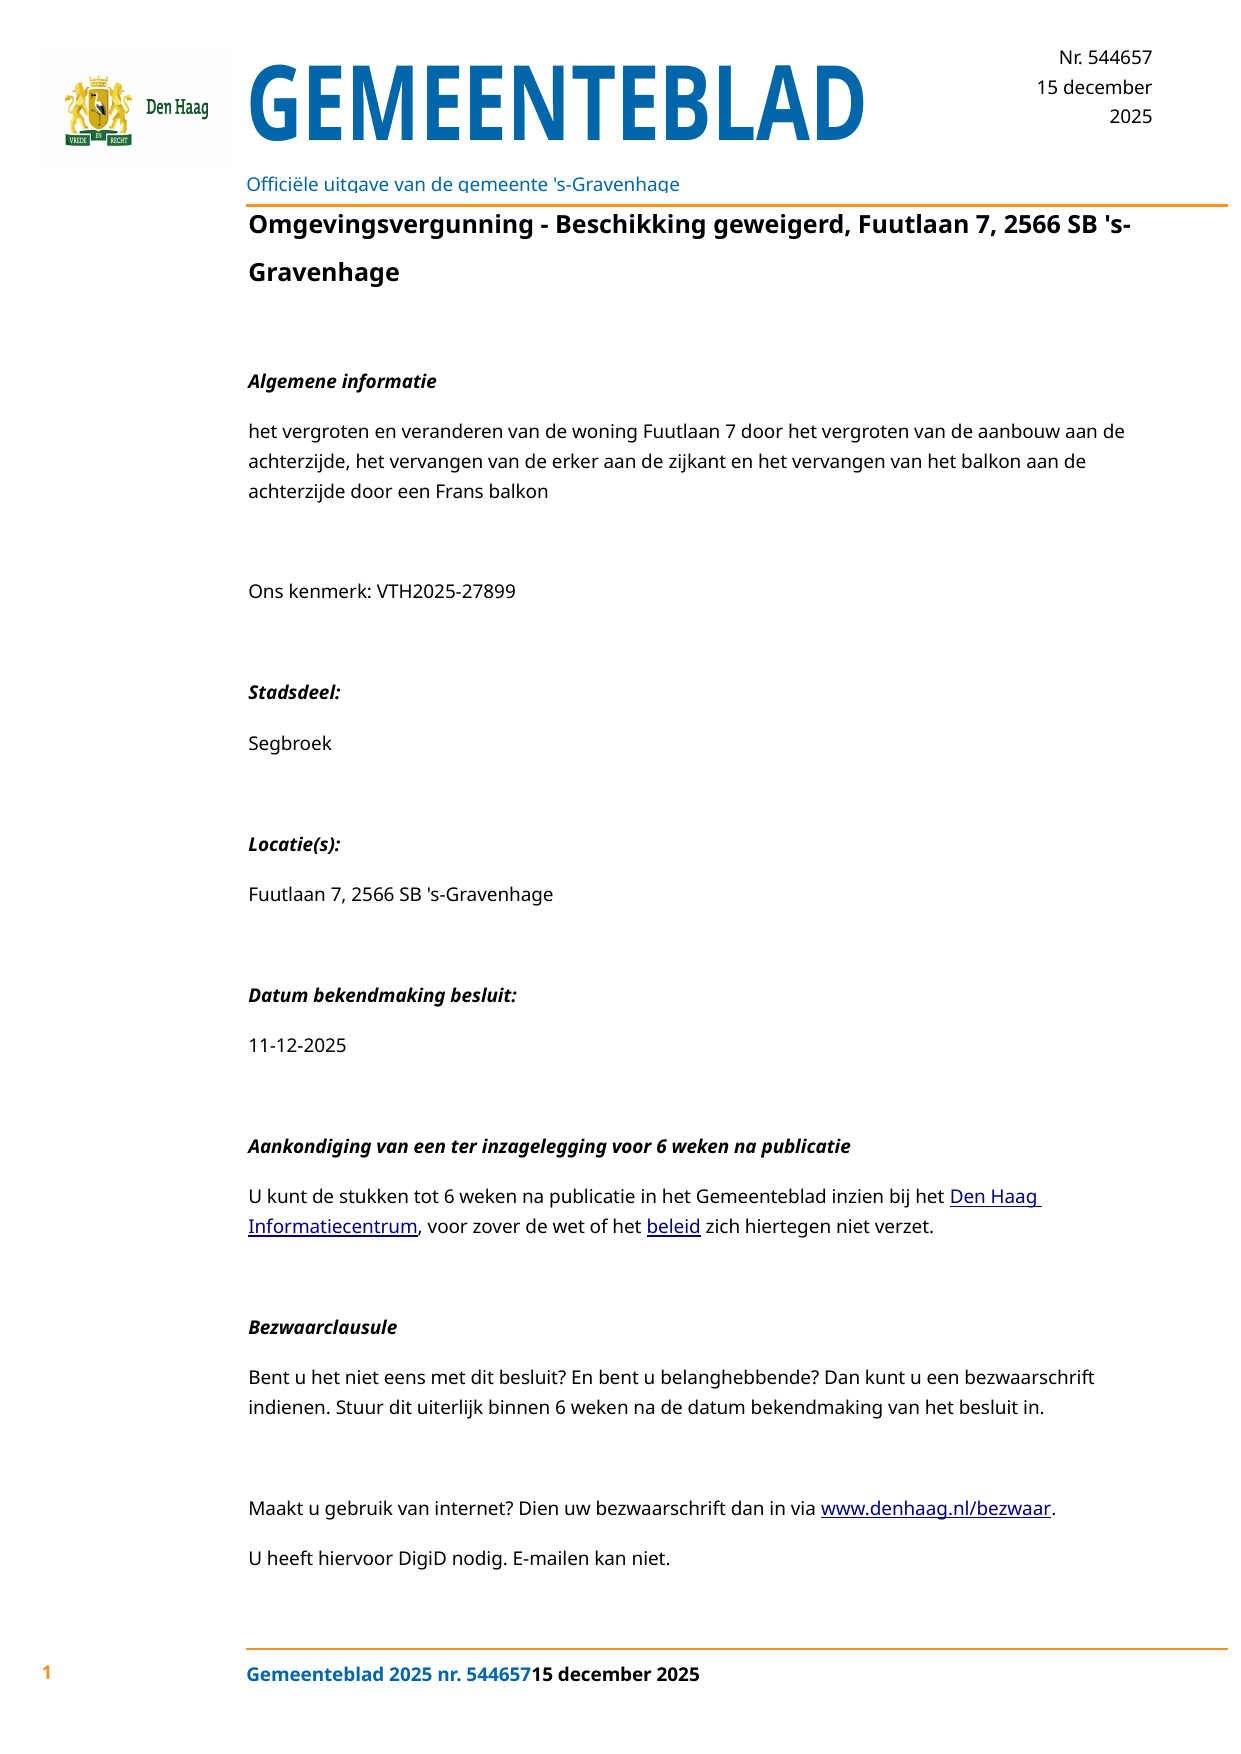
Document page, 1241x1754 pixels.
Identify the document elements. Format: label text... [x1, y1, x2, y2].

text Omgevingsvergunning - Beschikking geweigerd, Fuutlaan 7, 2566 SB 's-Gravenhage [248, 207, 1152, 288]
text Algemene informatie [248, 368, 1152, 394]
text Ons kenmerk: VTH2025-27899 [248, 579, 1152, 604]
text Segbroek [248, 730, 1152, 756]
text Aankondiging van een ter inzagelegging voor 6 weken na publicatie [248, 1133, 1152, 1159]
text Bent u het niet eens met dit besluit? En bent u belanghebbende? Dan kunt u een bezwaarschrift indienen. Stuur dit uiterlijk binnen 6 weken na de datum bekendmaking van het besluit in. [248, 1364, 1152, 1420]
text Bezwaarclausule [248, 1314, 1152, 1340]
picture [41, 47, 231, 172]
text 11-12-2025 [248, 1032, 1152, 1058]
text U heeft hiervoor DigiD nodig. E-mailen kan niet. [248, 1545, 1152, 1571]
text U kunt de stukken tot 6 weken na publicatie in het Gemeenteblad inzien bij het Den Haag Informatiecentrum, voor zover de wet of het beleid zich hiertegen niet verzet. [248, 1184, 1152, 1239]
text Fuutlaan 7, 2566 SB 's-Gravenhage [248, 881, 1152, 907]
text Maakt u gebruik van internet? Dien uw bezwaarschrift dan in via www.denhaag.nl/bezwaar. [248, 1495, 1152, 1521]
text het vergroten en veranderen van de woning Fuutlaan 7 door het vergroten van de aanbouw aan de achterzijde, het vervangen van de erker aan de zijkant en het vervangen van het balkon aan de achterzijde door een Frans balkon [248, 419, 1152, 504]
text Datum bekendmaking besluit: [248, 982, 1152, 1008]
text Stadsdeel: [248, 679, 1152, 705]
text Locatie(s): [248, 831, 1152, 857]
